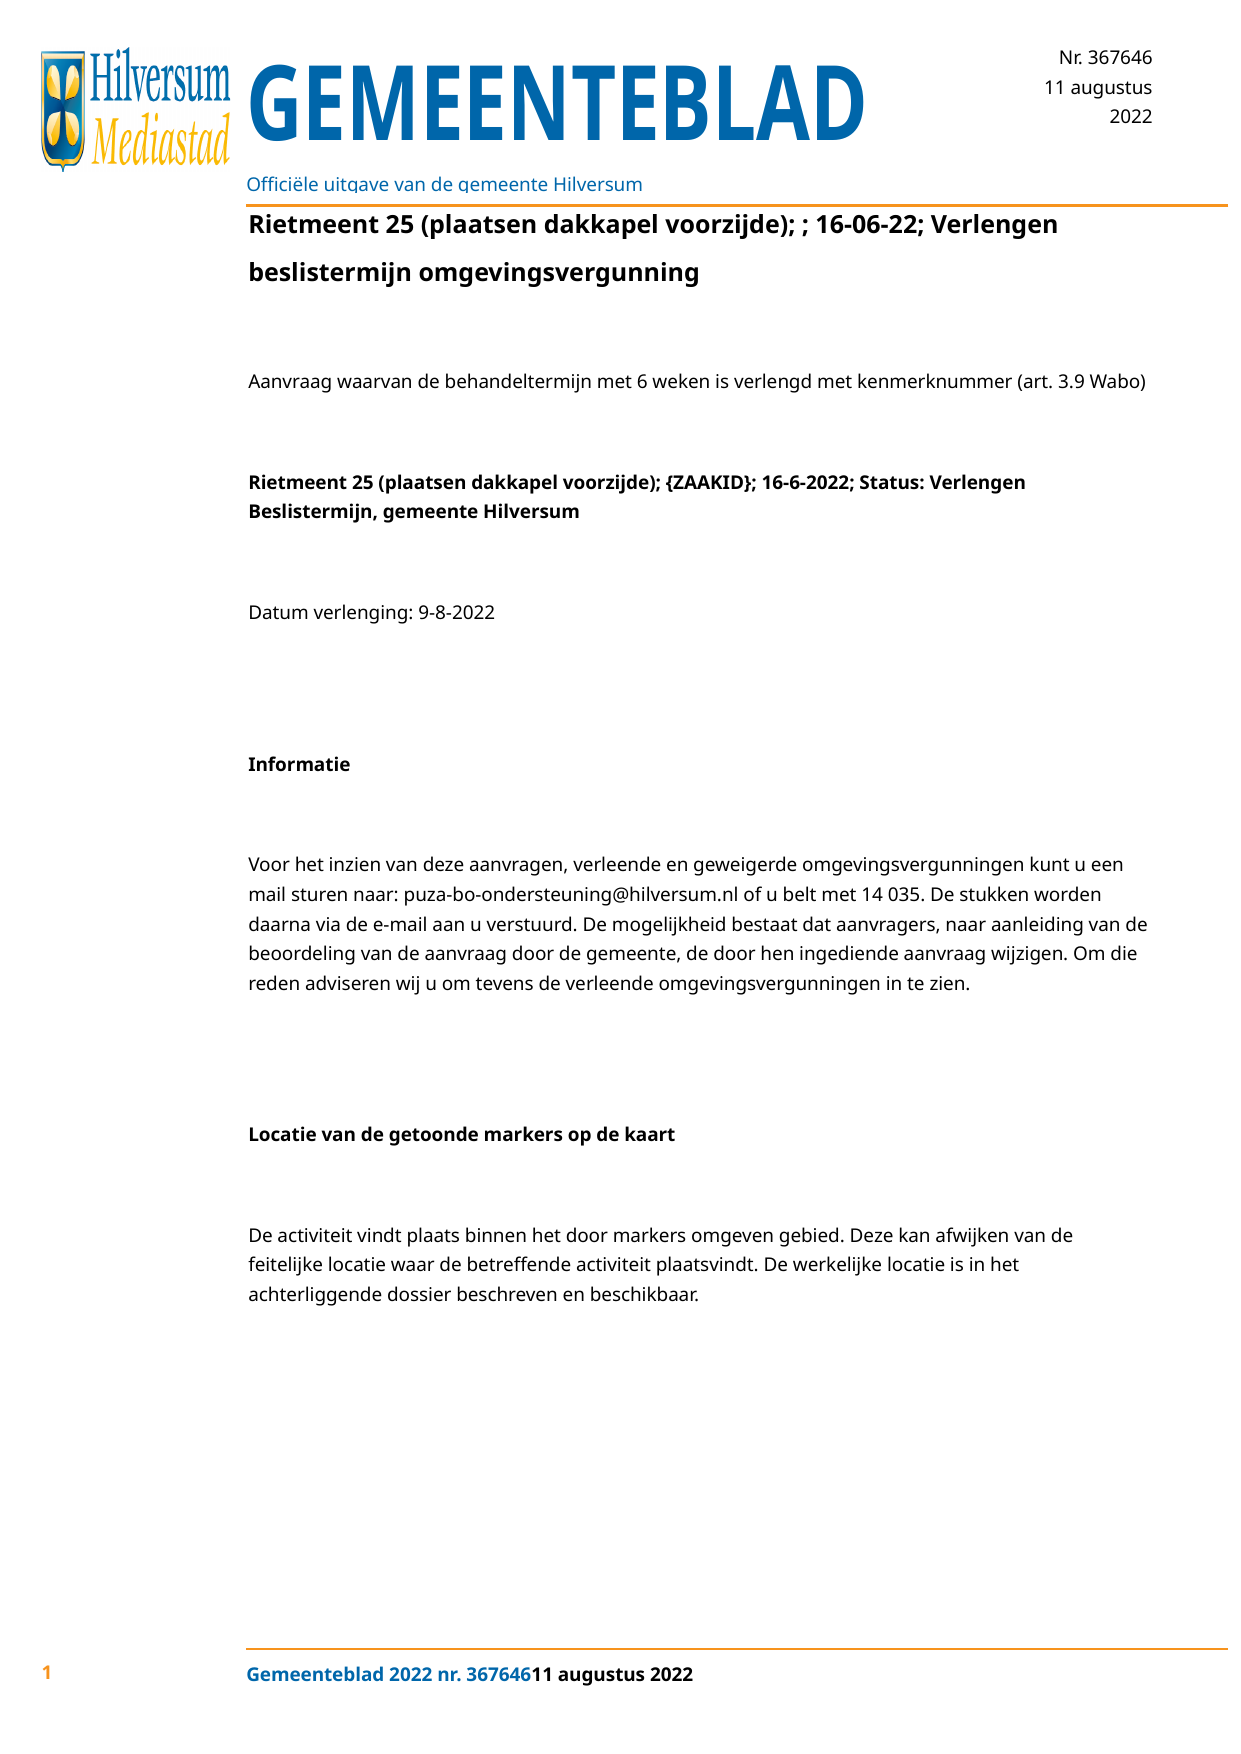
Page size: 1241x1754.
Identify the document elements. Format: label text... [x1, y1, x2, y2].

text Voor het inzien van deze aanvragen, verleende en geweigerde omgevingsvergunningen kunt u een mail sturen naar: puza-bo-ondersteuning@hilversum.nl of u belt met 14 035. De stukken worden daarna via de e-mail aan u verstuurd. De mogelijkheid bestaat dat aanvragers, naar aanleiding van de beoordeling van de aanvraag door de gemeente, de door hen ingediende aanvraag wijzigen. Om die reden adviseren wij u om tevens de verleende omgevingsvergunningen in te zien. [248, 852, 1152, 996]
text Locatie van de getoonde markers op de kaart [248, 1121, 1152, 1147]
text Aanvraag waarvan de behandeltermijn met 6 weken is verlengd met kenmerknummer (art. 3.9 Wabo) [248, 368, 1152, 394]
text Informatie [248, 751, 1152, 777]
picture [41, 47, 231, 172]
text De activiteit vindt plaats binnen het door markers omgeven gebied. Deze kan afwijken van de feitelijke locatie waar de betreffende activiteit plaatsvindt. De werkelijke locatie is in het achterliggende dossier beschreven en beschikbaar. [248, 1222, 1152, 1307]
text Rietmeent 25 (plaatsen dakkapel voorzijde); {ZAAKID}; 16-6-2022; Status: Verlengen Beslistermijn, gemeente Hilversum [248, 469, 1152, 524]
text Datum verlenging: 9-8-2022 [248, 599, 1152, 625]
text Rietmeent 25 (plaatsen dakkapel voorzijde); ; 16-06-22; Verlengen beslistermijn omgevingsvergunning [248, 207, 1152, 288]
